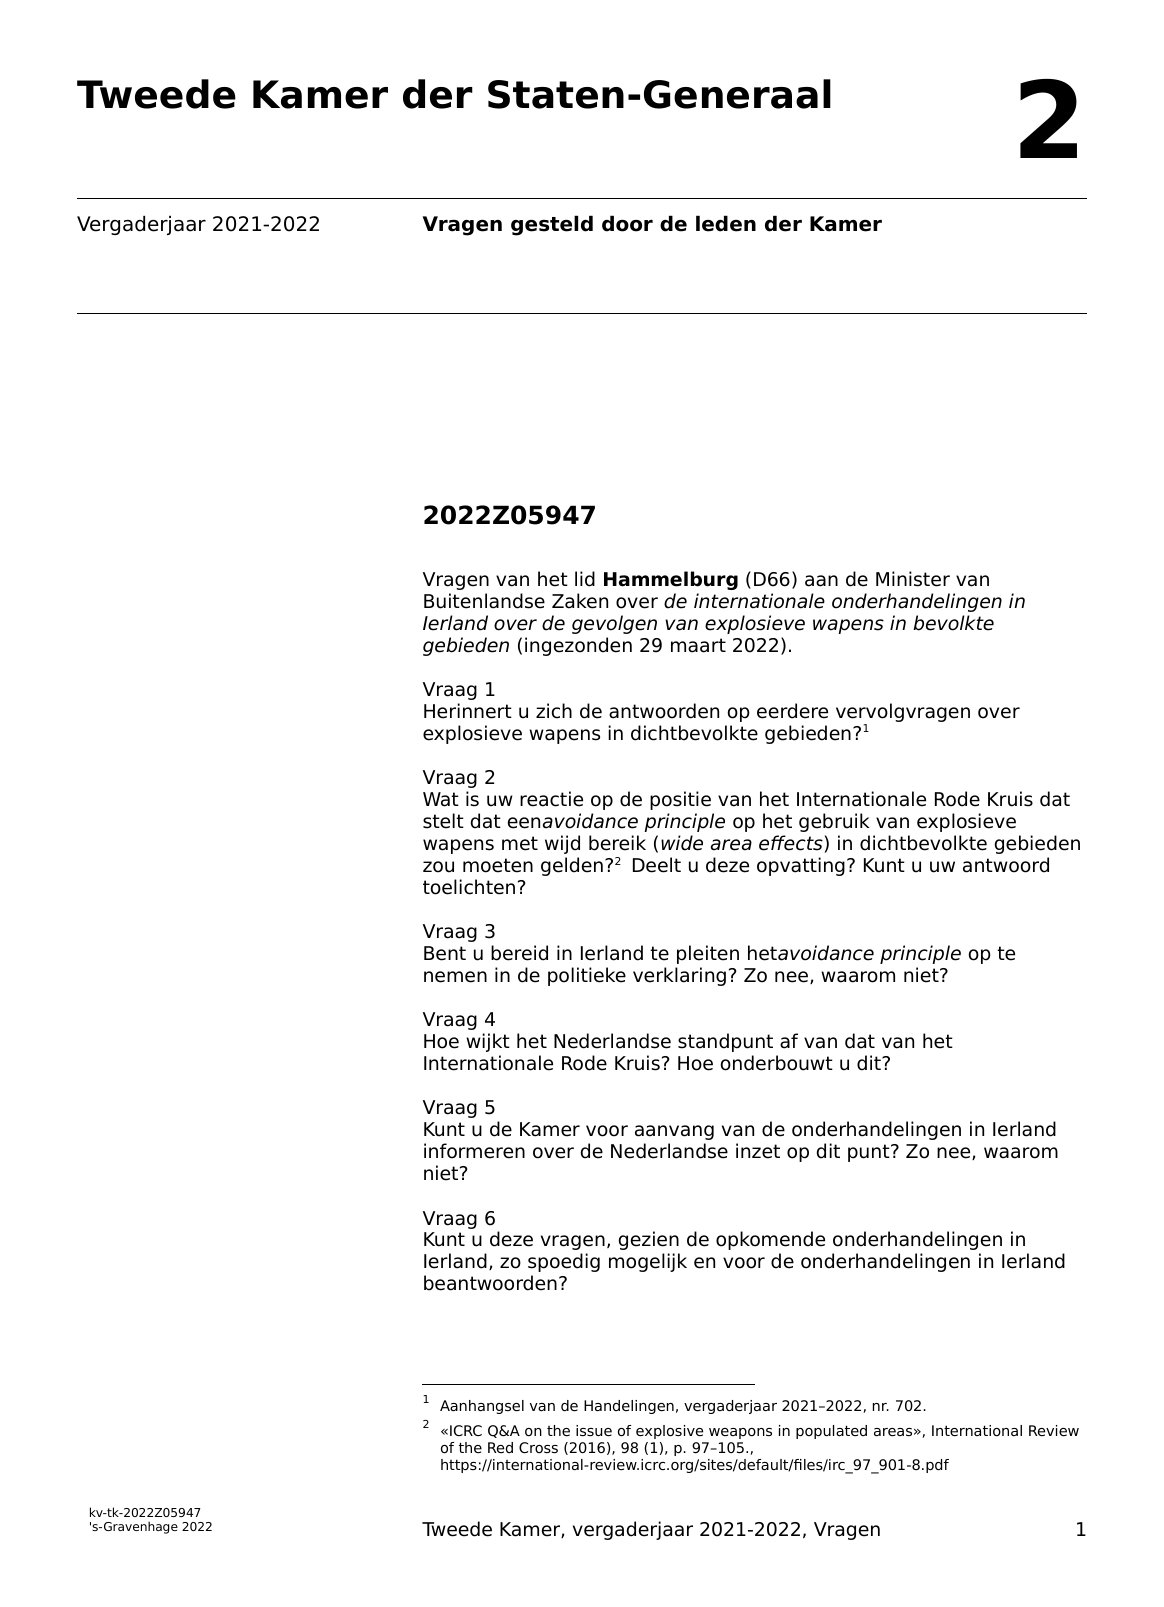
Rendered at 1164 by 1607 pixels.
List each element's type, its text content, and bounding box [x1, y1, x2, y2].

text «ICRC Q&A on the issue of explosive weapons in populated areas», International Review of the Red Cross (2016), 98 (1), p. 97–105., https://international-review.icrc.org/sites/default/files/irc_97_901-8.pdf [422, 1418, 1087, 1474]
text Kunt u de Kamer voor aanvang van de onderhandelingen in Ierland informeren over de Nederlandse inzet op dit punt? Zo nee, waarom niet? [422, 1119, 1087, 1185]
text 2022Z05947 [422, 501, 1087, 531]
text Vraag 4 [422, 1009, 1087, 1031]
table_cell Vragen gesteld door de leden der Kamer [422, 199, 1087, 313]
text Vraag 1 [422, 679, 1087, 701]
table_cell Vergaderjaar 2021-2022 [77, 199, 422, 313]
text Kunt u deze vragen, gezien de opkomende onderhandelingen in Ierland, zo spoedig mogelijk en voor de onderhandelingen in Ierland beantwoorden? [422, 1229, 1087, 1295]
text Vraag 5 [422, 1097, 1087, 1119]
text Hoe wijkt het Nederlandse standpunt af van dat van het Internationale Rode Kruis? Hoe onderbouwt u dit? [422, 1031, 1087, 1075]
text Bent u bereid in Ierland te pleiten hetavoidance principle op te nemen in de politieke verklaring? Zo nee, waarom niet? [422, 943, 1087, 987]
text 's-Gravenhage 2022 [88, 1520, 323, 1534]
text Aanhangsel van de Handelingen, vergaderjaar 2021–2022, nr. 702. [422, 1393, 1087, 1416]
text kv-tk-2022Z05947 [88, 1506, 323, 1520]
text Vragen van het lid Hammelburg (D66) aan de Minister van Buitenlandse Zaken over de internationale onderhandelingen in Ierland over de gevolgen van explosieve wapens in bevolkte gebieden (ingezonden 29 maart 2022). [422, 569, 1087, 657]
text Vraag 2 [422, 767, 1087, 789]
text Vraag 6 [422, 1207, 1087, 1229]
text Vraag 3 [422, 921, 1087, 943]
table_header 2 [886, 59, 1087, 198]
table_header Tweede Kamer der Staten-Generaal [77, 59, 886, 198]
text Wat is uw reactie op de positie van het Internationale Rode Kruis dat stelt dat eenavoidance principle op het gebruik van explosieve wapens met wijd bereik (wide area effects) in dichtbevolkte gebieden zou moeten gelden? Deelt u deze opvatting? Kunt u uw antwoord toelichten? [422, 789, 1087, 899]
text Herinnert u zich de antwoorden op eerdere vervolgvragen over explosieve wapens in dichtbevolkte gebieden? [422, 701, 1087, 745]
